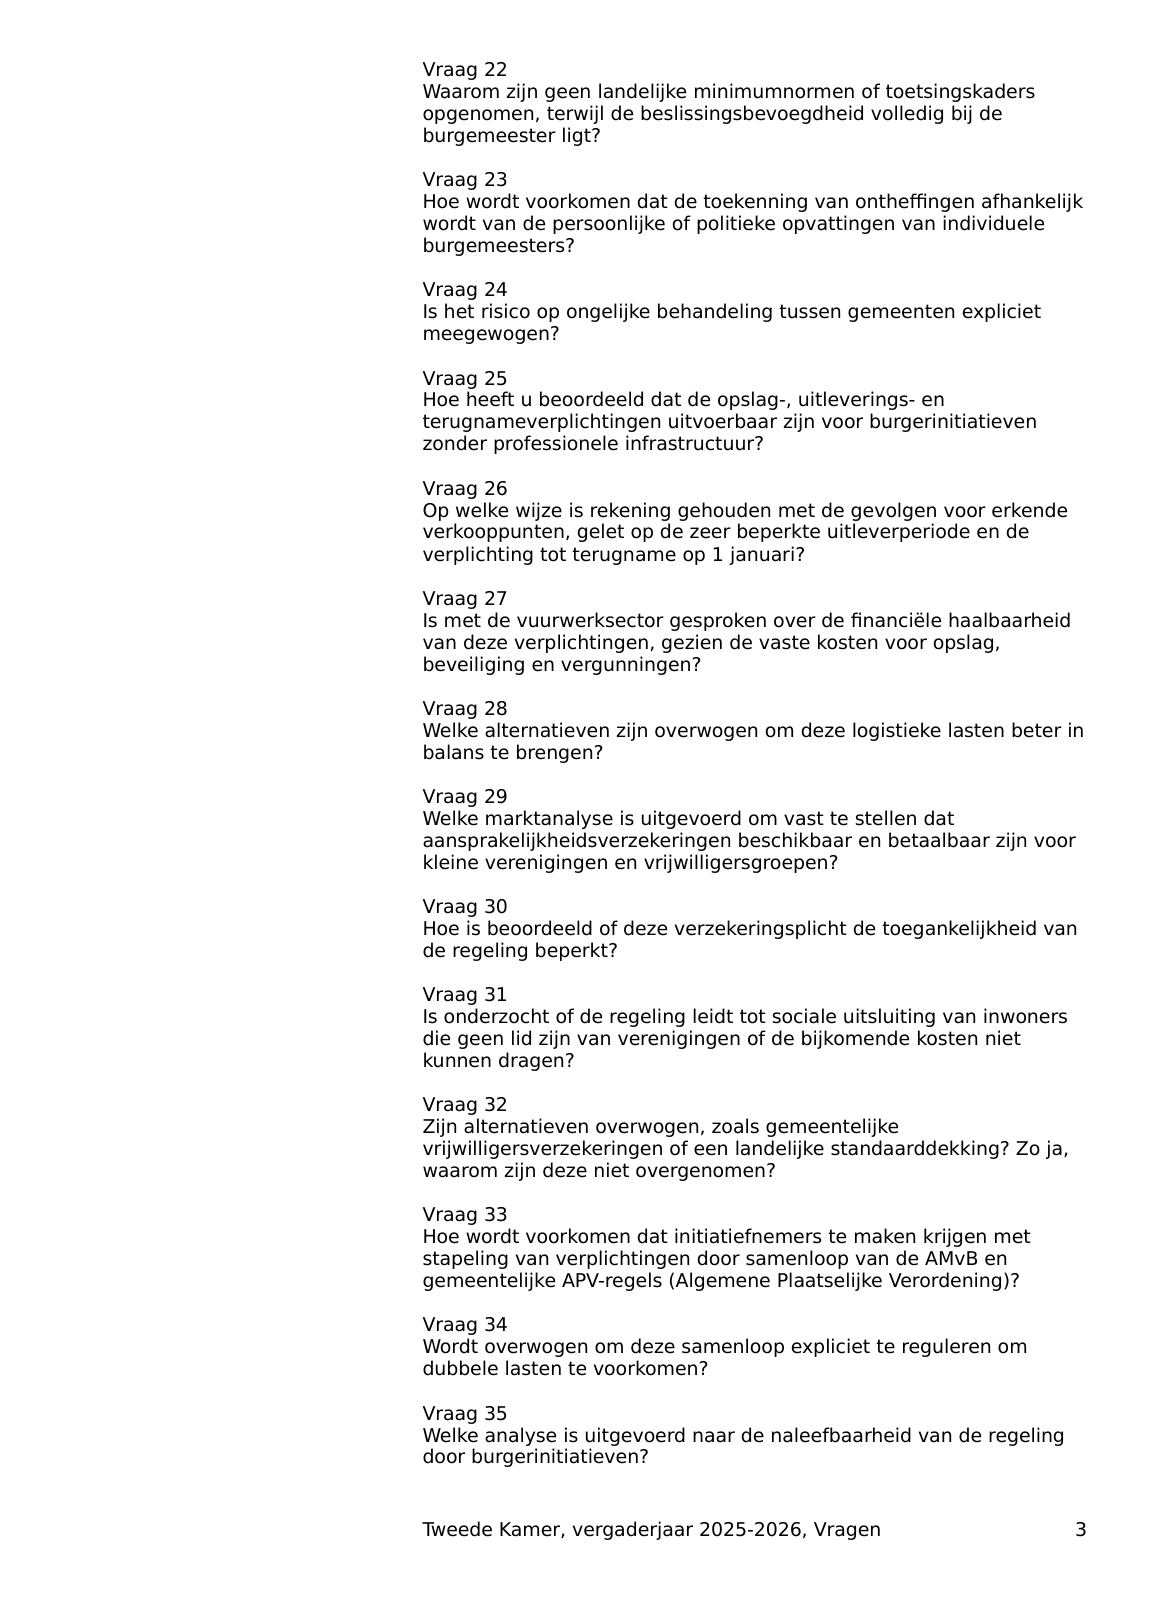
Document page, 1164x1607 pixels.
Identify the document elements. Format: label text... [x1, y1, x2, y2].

text Hoe wordt voorkomen dat de toekenning van ontheffingen afhankelijk wordt van de persoonlijke of politieke opvattingen van individuele burgemeesters? [422, 191, 1087, 257]
text Hoe is beoordeeld of deze verzekeringsplicht de toegankelijkheid van de regeling beperkt? [422, 918, 1087, 962]
text Is onderzocht of de regeling leidt tot sociale uitsluiting van inwoners die geen lid zijn van verenigingen of de bijkomende kosten niet kunnen dragen? [422, 1006, 1087, 1072]
text Vraag 28 [422, 698, 1087, 720]
text Vraag 23 [422, 169, 1087, 191]
text Vraag 32 [422, 1094, 1087, 1116]
text Vraag 22 [422, 59, 1087, 81]
text Hoe heeft u beoordeeld dat de opslag-, uitleverings- en terugnameverplichtingen uitvoerbaar zijn voor burgerinitiatieven zonder professionele infrastructuur? [422, 389, 1087, 455]
text Waarom zijn geen landelijke minimumnormen of toetsingskaders opgenomen, terwijl de beslissingsbevoegdheid volledig bij de burgemeester ligt? [422, 81, 1087, 147]
text Vraag 29 [422, 786, 1087, 808]
text Vraag 24 [422, 279, 1087, 301]
text Vraag 33 [422, 1204, 1087, 1226]
text Welke alternatieven zijn overwogen om deze logistieke lasten beter in balans te brengen? [422, 720, 1087, 764]
text Zijn alternatieven overwogen, zoals gemeentelijke vrijwilligersverzekeringen of een landelijke standaarddekking? Zo ja, waarom zijn deze niet overgenomen? [422, 1116, 1087, 1182]
text Wordt overwogen om deze samenloop expliciet te reguleren om dubbele lasten te voorkomen? [422, 1336, 1087, 1380]
text Hoe wordt voorkomen dat initiatiefnemers te maken krijgen met stapeling van verplichtingen door samenloop van de AMvB en gemeentelijke APV-regels (Algemene Plaatselijke Verordening)? [422, 1226, 1087, 1292]
text Vraag 27 [422, 588, 1087, 609]
text Vraag 31 [422, 984, 1087, 1006]
text Vraag 34 [422, 1314, 1087, 1336]
text Is met de vuurwerksector gesproken over de financiële haalbaarheid van deze verplichtingen, gezien de vaste kosten voor opslag, beveiliging en vergunningen? [422, 609, 1087, 676]
text Vraag 35 [422, 1402, 1087, 1424]
text Vraag 26 [422, 477, 1087, 499]
text Is het risico op ongelijke behandeling tussen gemeenten expliciet meegewogen? [422, 301, 1087, 345]
text Vraag 30 [422, 896, 1087, 918]
text Op welke wijze is rekening gehouden met de gevolgen voor erkende verkooppunten, gelet op de zeer beperkte uitleverperiode en de verplichting tot terugname op 1 januari? [422, 499, 1087, 565]
text Welke analyse is uitgevoerd naar de naleefbaarheid van de regeling door burgerinitiatieven? [422, 1424, 1087, 1468]
text Welke marktanalyse is uitgevoerd om vast te stellen dat aansprakelijkheidsverzekeringen beschikbaar en betaalbaar zijn voor kleine verenigingen en vrijwilligersgroepen? [422, 808, 1087, 874]
text Vraag 25 [422, 367, 1087, 389]
